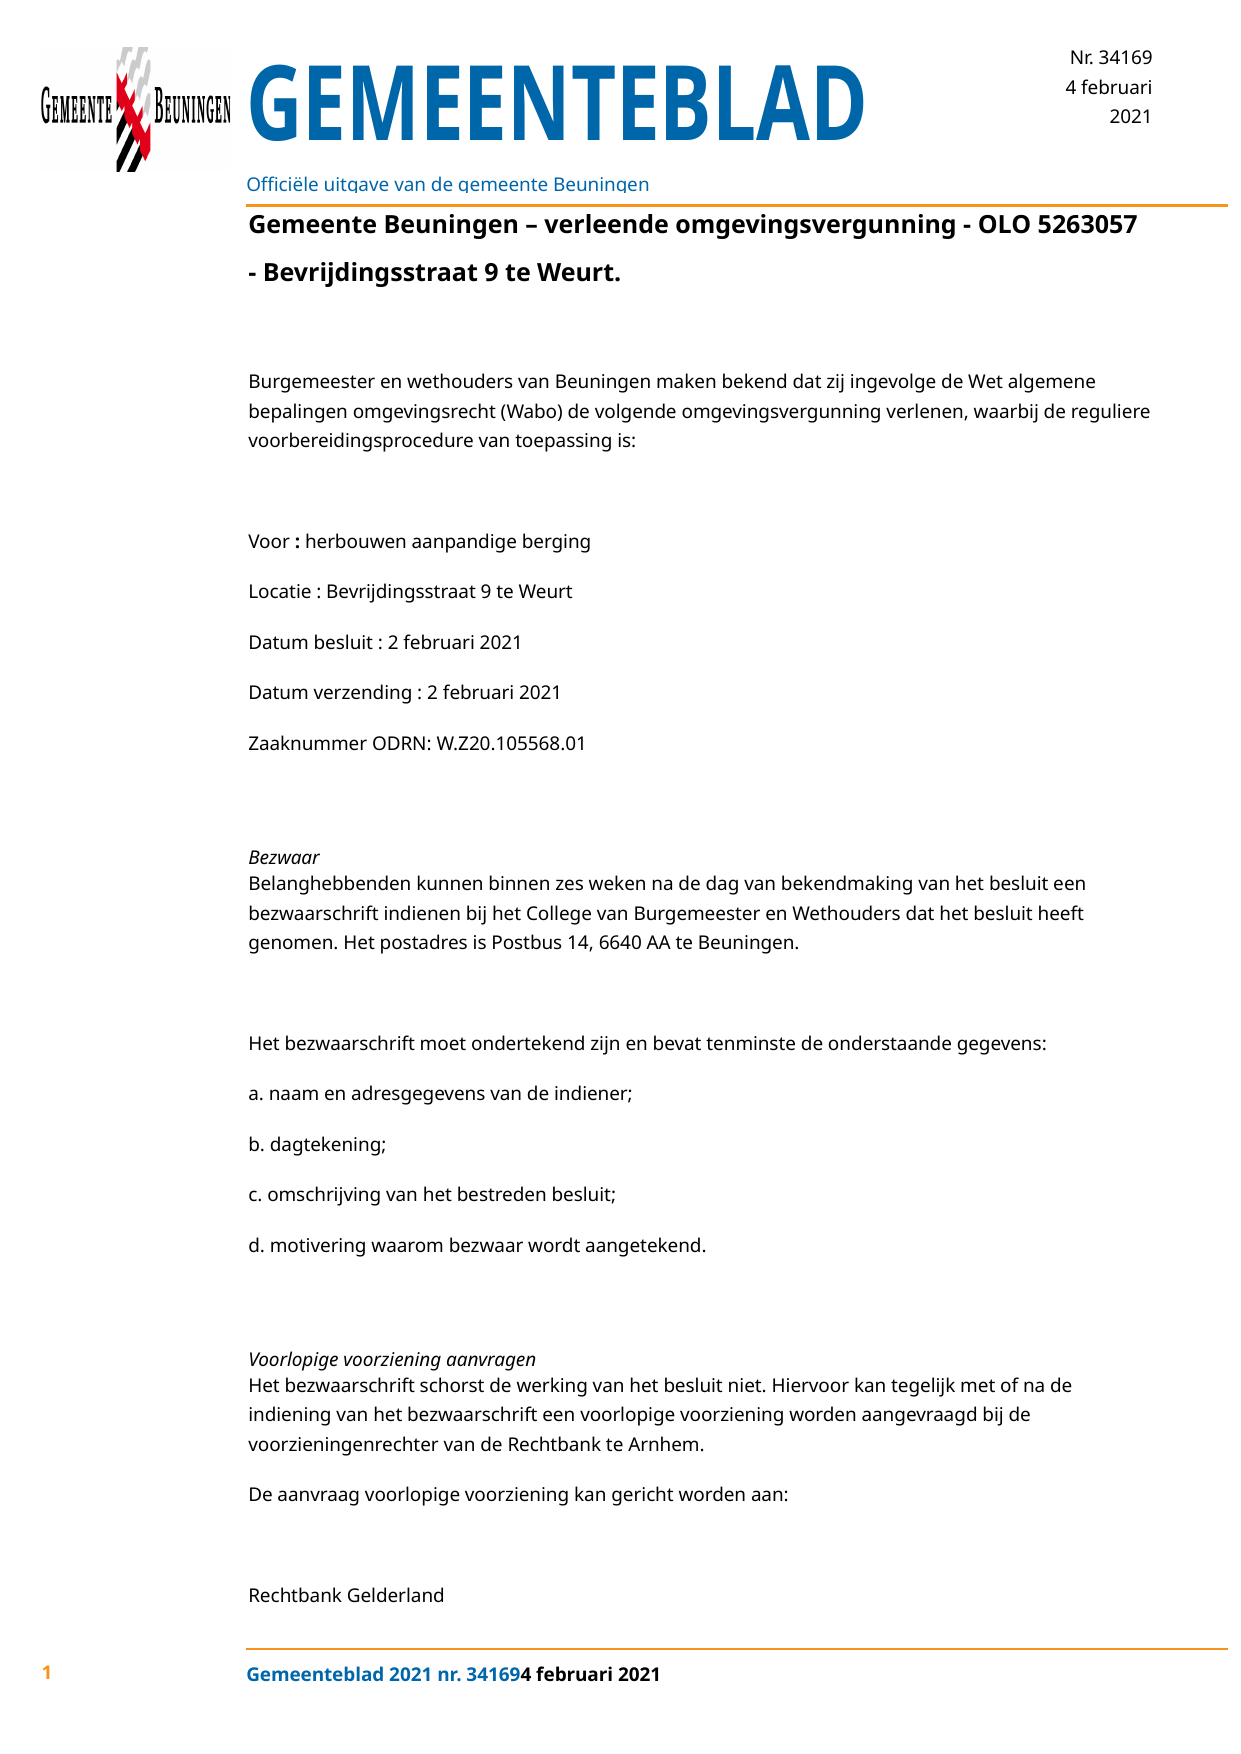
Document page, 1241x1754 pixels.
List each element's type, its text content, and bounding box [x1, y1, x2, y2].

text Het bezwaarschrift schorst de werking van het besluit niet. Hiervoor kan tegelijk met of na de indiening van het bezwaarschrift een voorlopige voorziening worden aangevraagd bij de voorzieningenrechter van de Rechtbank te Arnhem. [248, 1372, 1152, 1457]
text b. dagtekening; [248, 1131, 1152, 1157]
text Belanghebbenden kunnen binnen zes weken na de dag van bekendmaking van het besluit een bezwaarschrift indienen bij het College van Burgemeester en Wethouders dat het besluit heeft genomen. Het postadres is Postbus 14, 6640 AA te Beuningen. [248, 870, 1152, 955]
text Datum verzending : 2 februari 2021 [248, 679, 1152, 705]
text De aanvraag voorlopige voorziening kan gericht worden aan: [248, 1481, 1152, 1507]
text c. omschrijving van het bestreden besluit; [248, 1181, 1152, 1207]
text a. naam en adresgegevens van de indiener; [248, 1081, 1152, 1106]
text Voorlopige voorziening aanvragen [248, 1346, 1152, 1372]
text Locatie : Bevrijdingsstraat 9 te Weurt [248, 579, 1152, 604]
text Gemeente Beuningen – verleende omgevingsvergunning - OLO 5263057 - Bevrijdingsstraat 9 te Weurt. [248, 207, 1152, 288]
text Voor : herbouwen aanpandige berging [248, 528, 1152, 554]
text Bezwaar [248, 844, 1152, 870]
text Burgemeester en wethouders van Beuningen maken bekend dat zij ingevolge de Wet algemene bepalingen omgevingsrecht (Wabo) de volgende omgevingsvergunning verlenen, waarbij de reguliere voorbereidingsprocedure van toepassing is: [248, 368, 1152, 453]
text Het bezwaarschrift moet ondertekend zijn en bevat tenminste de onderstaande gegevens: [248, 1030, 1152, 1056]
picture [41, 47, 231, 172]
text Datum besluit : 2 februari 2021 [248, 629, 1152, 655]
text d. motivering waarom bezwaar wordt aangetekend. [248, 1232, 1152, 1257]
text Zaaknummer ODRN: W.Z20.105568.01 [248, 730, 1152, 756]
text Rechtbank Gelderland [248, 1582, 1152, 1608]
